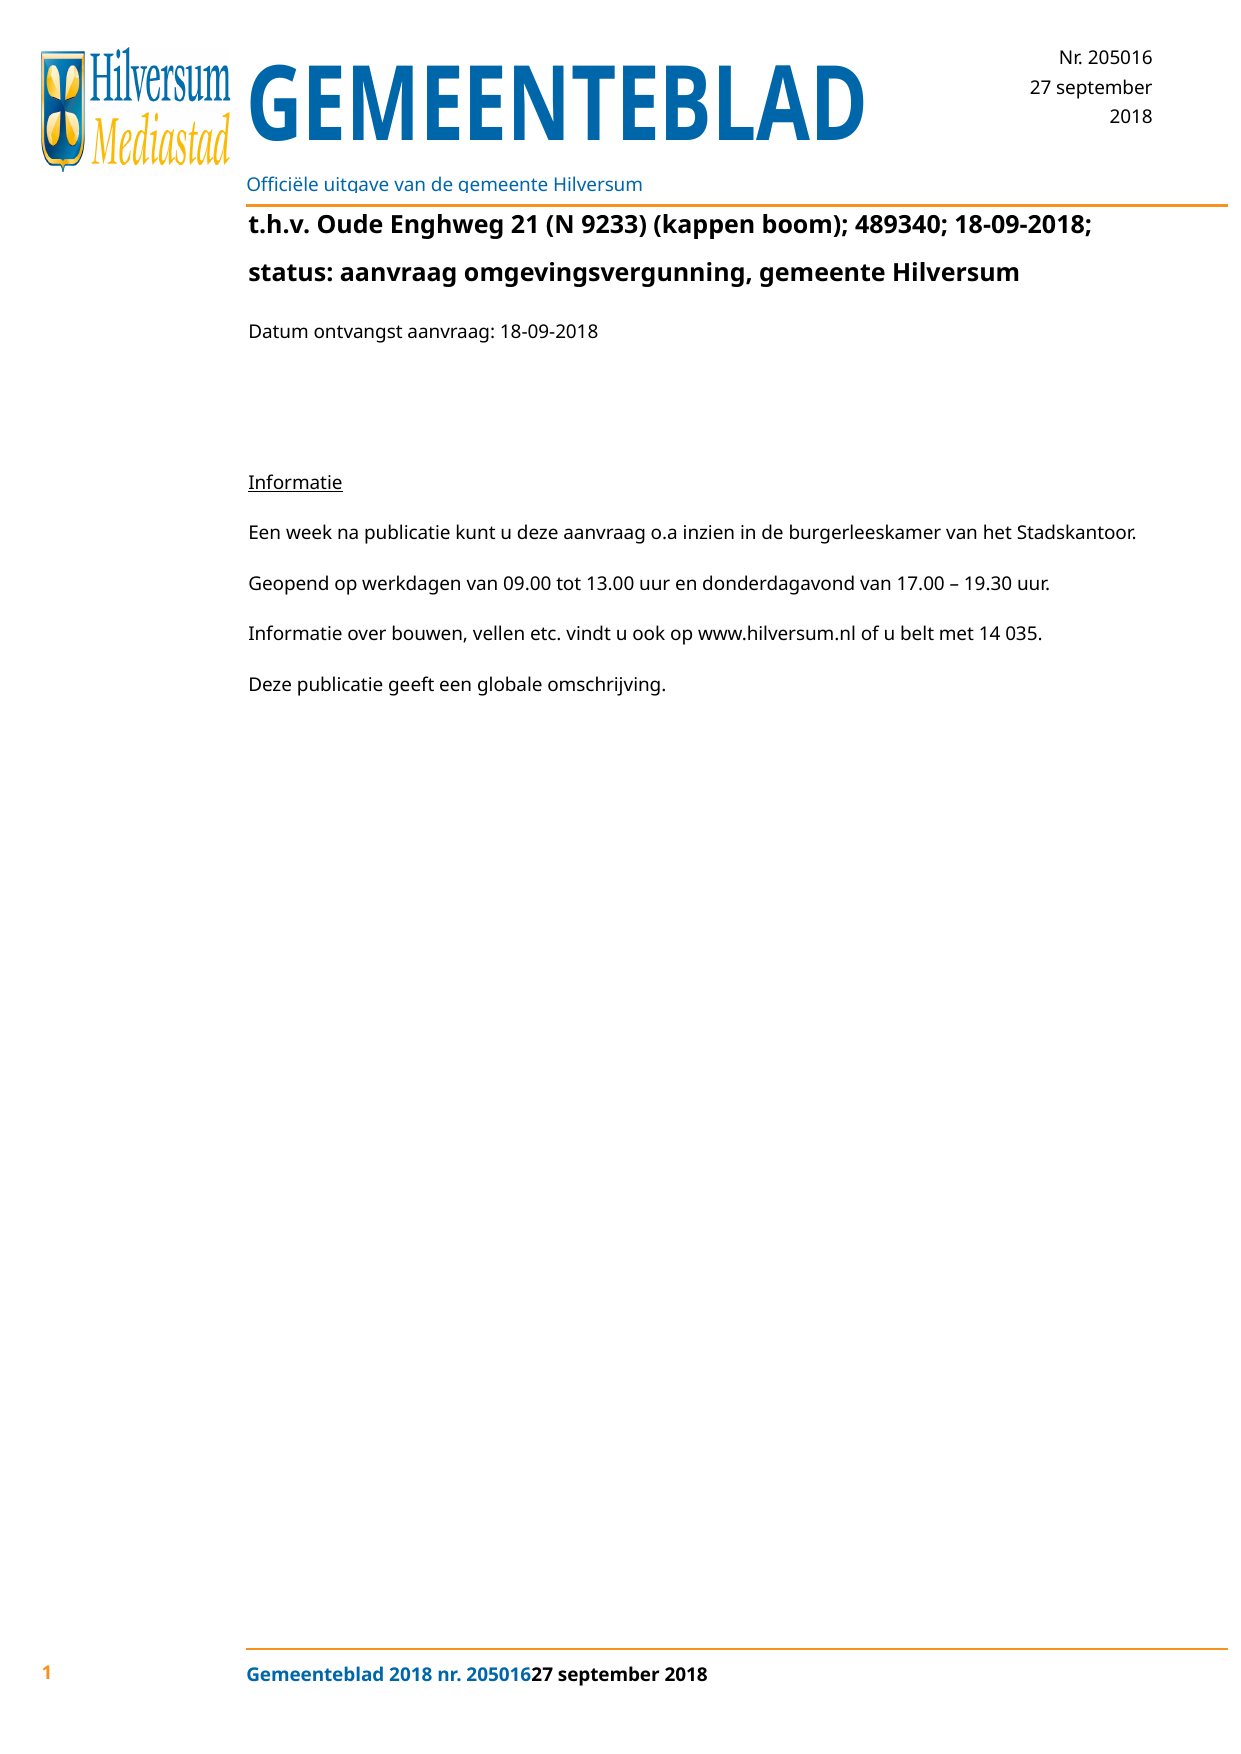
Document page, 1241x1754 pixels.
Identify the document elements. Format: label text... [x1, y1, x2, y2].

text Informatie over bouwen, vellen etc. vindt u ook op www.hilversum.nl of u belt met 14 035. [248, 620, 1152, 646]
text Datum ontvangst aanvraag: 18-09-2018 [248, 318, 1152, 344]
text t.h.v. Oude Enghweg 21 (N 9233) (kappen boom); 489340; 18-09-2018; status: aanvraag omgevingsvergunning, gemeente Hilversum [248, 207, 1152, 288]
text Een week na publicatie kunt u deze aanvraag o.a inzien in de burgerleeskamer van het Stadskantoor. [248, 519, 1152, 545]
text Informatie [248, 469, 1152, 495]
picture [41, 47, 231, 172]
text Deze publicatie geeft een globale omschrijving. [248, 671, 1152, 697]
text Geopend op werkdagen van 09.00 tot 13.00 uur en donderdagavond van 17.00 – 19.30 uur. [248, 570, 1152, 596]
